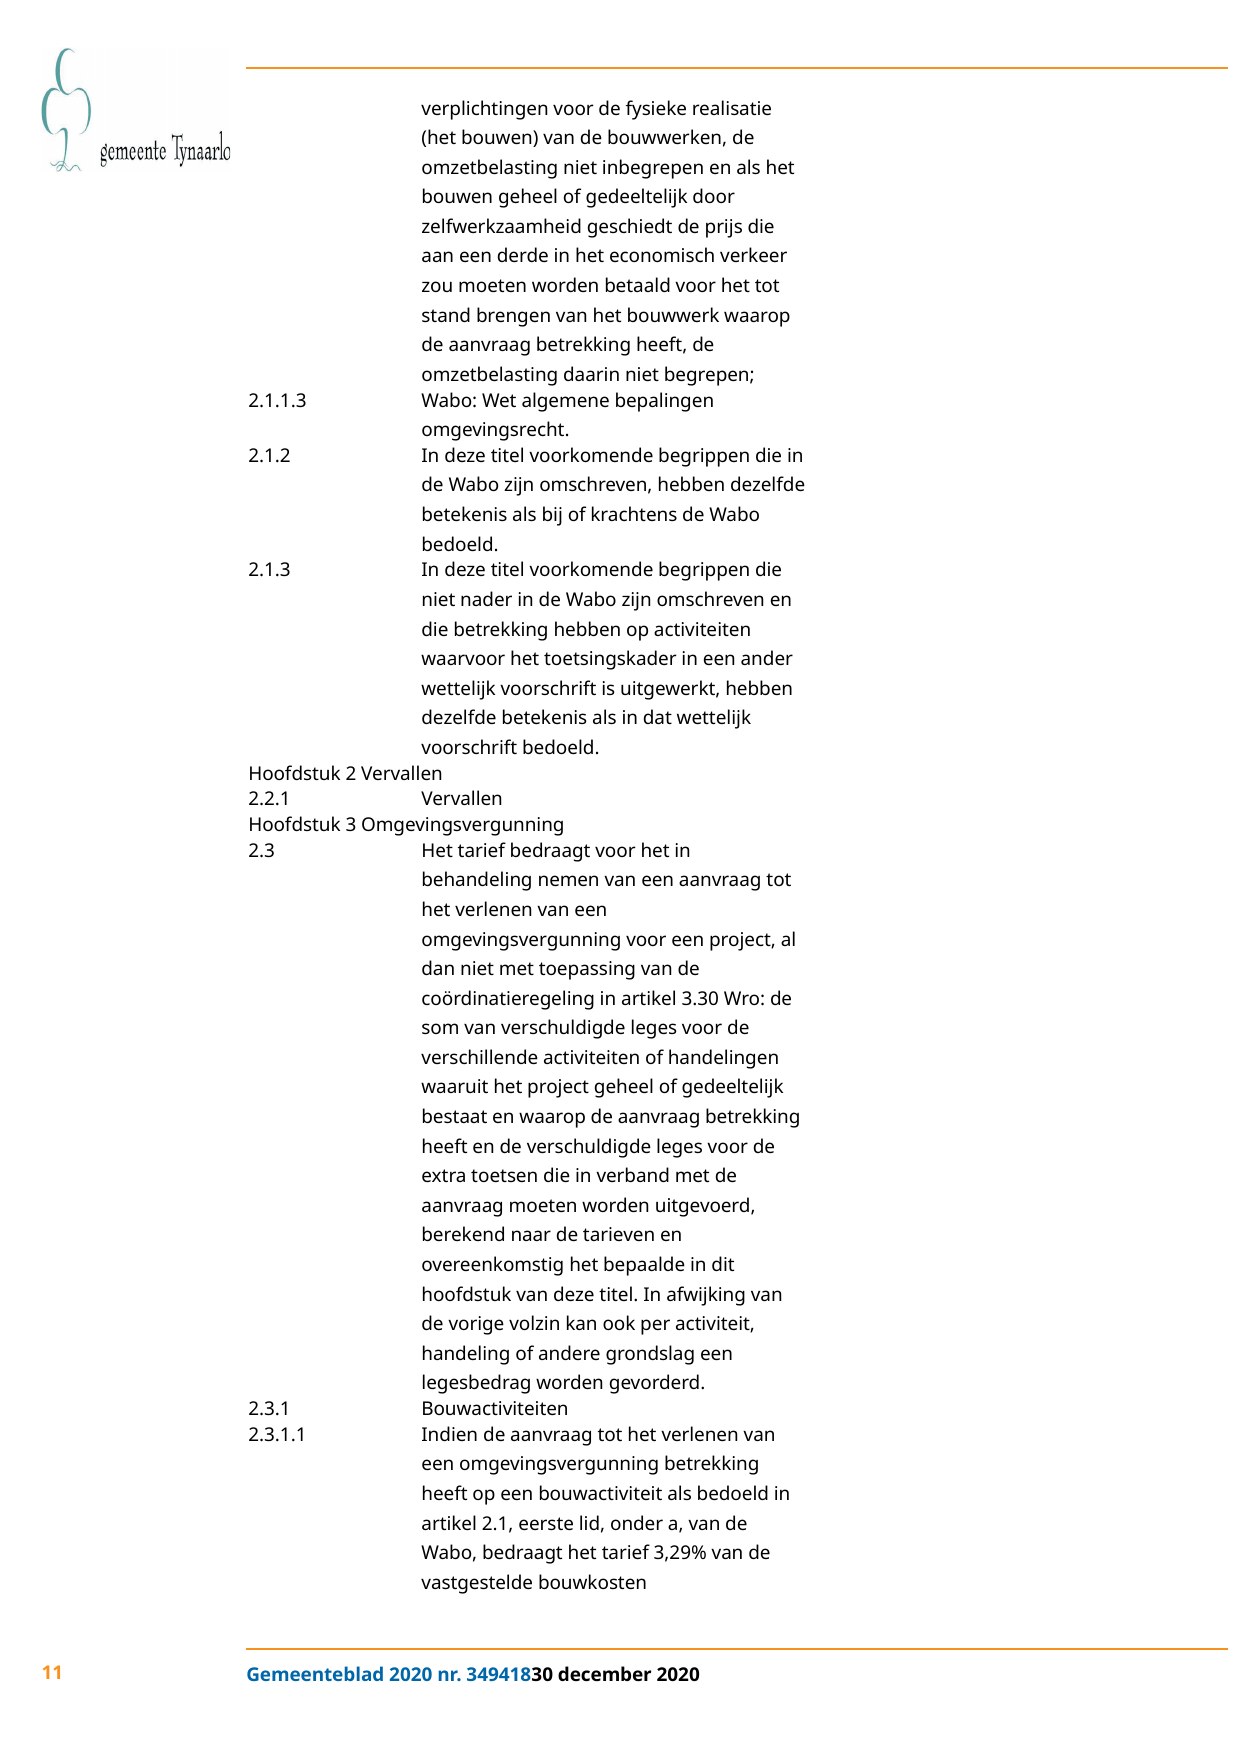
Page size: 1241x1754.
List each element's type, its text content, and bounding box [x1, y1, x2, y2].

table_cell [979, 1421, 1152, 1594]
table_cell In deze titel voorkomende begrippen die niet nader in de Wabo zijn omschreven en die betrekking hebben op activiteiten waarvoor het toetsingskader in een ander wettelijk voorschrift is uitgewerkt, hebben dezelfde betekenis als in dat wettelijk voorschrift bedoeld. [421, 557, 805, 760]
table_cell 2.3 [248, 837, 421, 1395]
table_cell 2.1.1.3 [248, 387, 421, 442]
table_cell In deze titel voorkomende begrippen die in de Wabo zijn omschreven, hebben dezelfde betekenis als bij of krachtens de Wabo bedoeld. [421, 442, 805, 557]
table_cell [805, 1395, 978, 1421]
table_cell [979, 837, 1152, 1395]
table_cell [979, 387, 1152, 442]
table_cell 2.2.1 [248, 786, 421, 811]
table_cell Hoofdstuk 3 Omgevingsvergunning [248, 811, 1152, 837]
table_cell [805, 387, 978, 442]
table_cell [805, 95, 978, 387]
table_cell [979, 557, 1152, 760]
table_cell 2.3.1.1 [248, 1421, 421, 1594]
table_cell [248, 95, 421, 387]
table_cell Bouwactiviteiten [421, 1395, 805, 1421]
table_cell 2.1.3 [248, 557, 421, 760]
table_cell [805, 557, 978, 760]
picture [41, 47, 231, 172]
table_cell [805, 1421, 978, 1594]
table_cell [979, 1395, 1152, 1421]
table_cell verplichtingen voor de fysieke realisatie (het bouwen) van de bouwwerken, de omzetbelasting niet inbegrepen en als het bouwen geheel of gedeeltelijk door zelfwerkzaamheid geschiedt de prijs die aan een derde in het economisch verkeer zou moeten worden betaald voor het tot stand brengen van het bouwwerk waarop de aanvraag betrekking heeft, de omzetbelasting daarin niet begrepen; [421, 95, 805, 387]
table_cell [979, 442, 1152, 557]
table_cell Hoofdstuk 2 Vervallen [248, 760, 1152, 786]
table_cell [805, 442, 978, 557]
table_cell [979, 95, 1152, 387]
table_cell [805, 786, 978, 811]
table_cell Het tarief bedraagt voor het in behandeling nemen van een aanvraag tot het verlenen van een omgevingsvergunning voor een project, al dan niet met toepassing van de coördinatieregeling in artikel 3.30 Wro: de som van verschuldigde leges voor de verschillende activiteiten of handelingen waaruit het project geheel of gedeeltelijk bestaat en waarop de aanvraag betrekking heeft en de verschuldigde leges voor de extra toetsen die in verband met de aanvraag moeten worden uitgevoerd, berekend naar de tarieven en overeenkomstig het bepaalde in dit hoofdstuk van deze titel. In afwijking van de vorige volzin kan ook per activiteit, handeling of andere grondslag een legesbedrag worden gevorderd. [421, 837, 805, 1395]
table_cell 2.1.2 [248, 442, 421, 557]
table_cell Vervallen [421, 786, 805, 811]
table_cell Indien de aanvraag tot het verlenen van een omgevingsvergunning betrekking heeft op een bouwactiviteit als bedoeld in artikel 2.1, eerste lid, onder a, van de Wabo, bedraagt het tarief 3,29% van de vastgestelde bouwkosten [421, 1421, 805, 1594]
table_cell Wabo: Wet algemene bepalingen omgevingsrecht. [421, 387, 805, 442]
table_cell [805, 837, 978, 1395]
table_cell [979, 786, 1152, 811]
table_cell 2.3.1 [248, 1395, 421, 1421]
